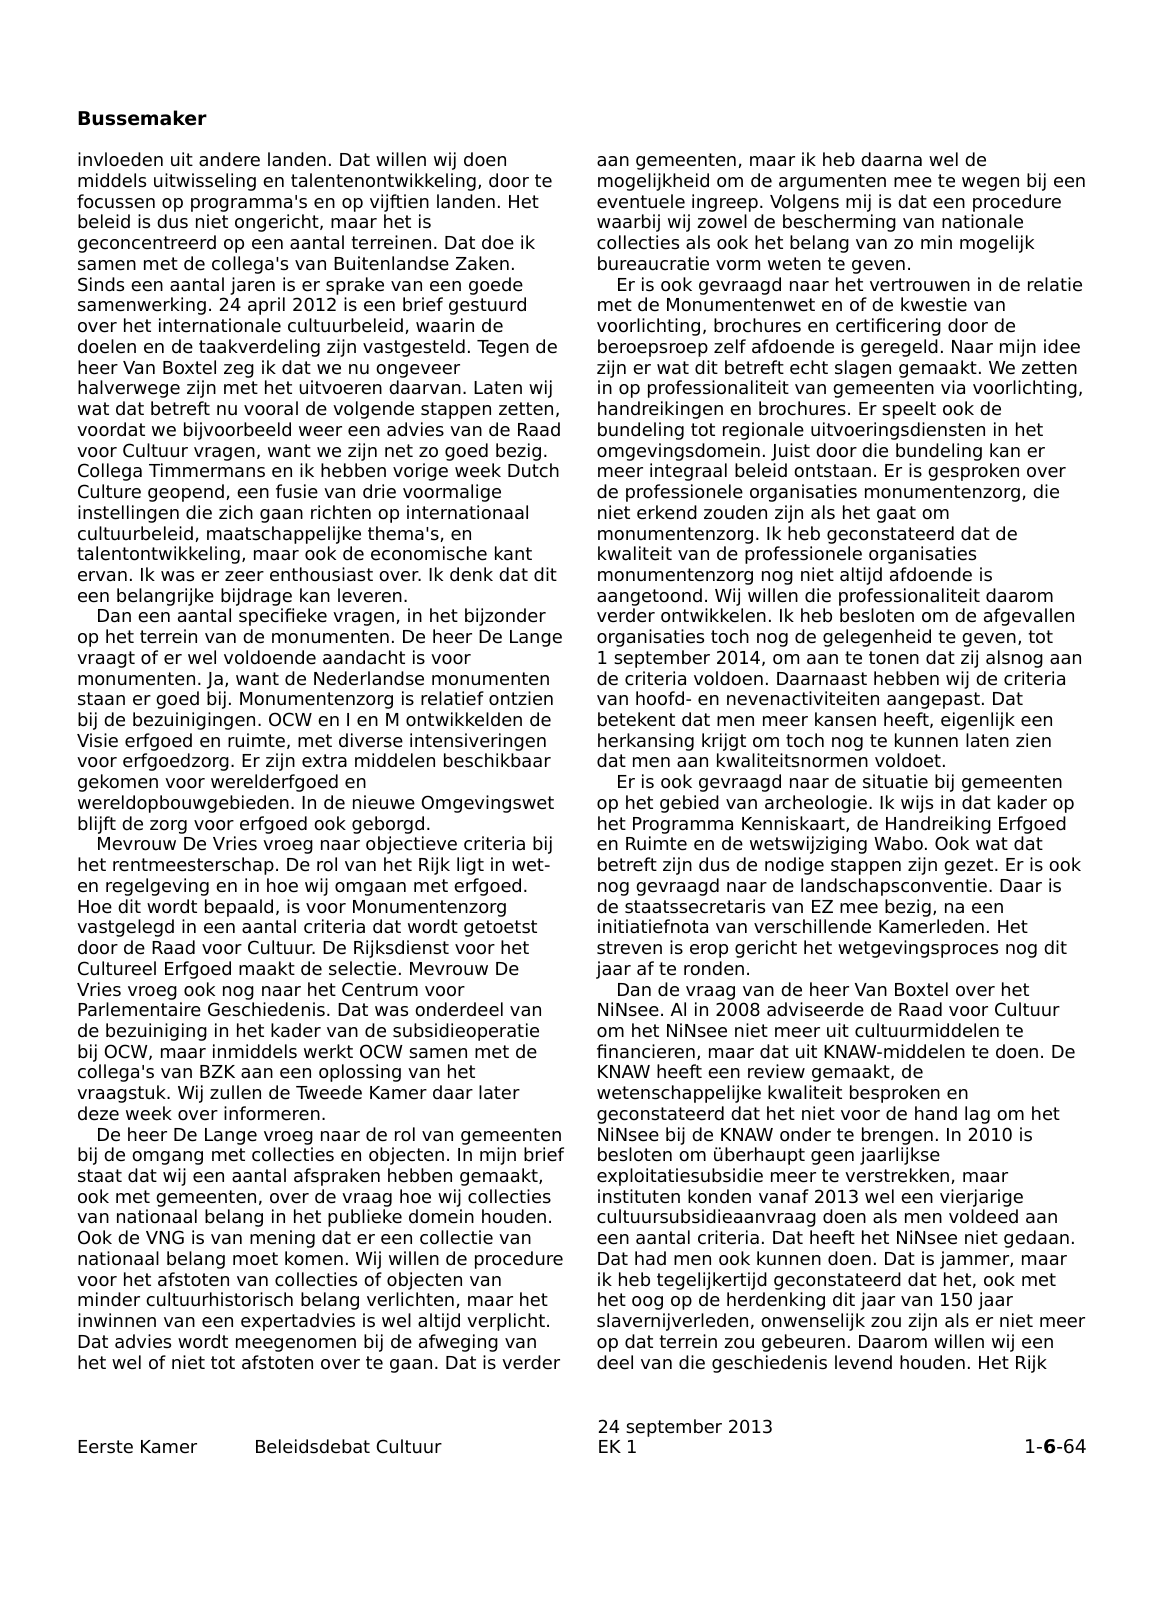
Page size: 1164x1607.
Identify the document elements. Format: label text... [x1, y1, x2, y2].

text Dan de vraag van de heer Van Boxtel over het NiNsee. Al in 2008 adviseerde de Raad voor Cultuur om het NiNsee niet meer uit cultuurmiddelen te financieren, maar dat uit KNAW-middelen te doen. De KNAW heeft een review gemaakt, de wetenschappelijke kwaliteit besproken en geconstateerd dat het niet voor de hand lag om het NiNsee bij de KNAW onder te brengen. In 2010 is besloten om überhaupt geen jaarlijkse exploitatiesubsidie meer te verstrekken, maar instituten konden vanaf 2013 wel een vierjarige cultuursubsidieaanvraag doen als men voldeed aan een aantal criteria. Dat heeft het NiNsee niet gedaan. Dat had men ook kunnen doen. Dat is jammer, maar ik heb tegelijkertijd geconstateerd dat het, ook met het oog op de herdenking dit jaar van 150 jaar slavernijverleden, onwenselijk zou zijn als er niet meer op dat terrein zou gebeuren. Daarom willen wij een deel van die geschiedenis levend houden. Het Rijk [596, 979, 1087, 1373]
text invloeden uit andere landen. Dat willen wij doen middels uitwisseling en talentenontwikkeling, door te focussen op programma's en op vijftien landen. Het beleid is dus niet ongericht, maar het is geconcentreerd op een aantal terreinen. Dat doe ik samen met de collega's van Buitenlandse Zaken. Sinds een aantal jaren is er sprake van een goede samenwerking. 24 april 2012 is een brief gestuurd over het internationale cultuurbeleid, waarin de doelen en de taakverdeling zijn vastgesteld. Tegen de heer Van Boxtel zeg ik dat we nu ongeveer halverwege zijn met het uitvoeren daarvan. Laten wij wat dat betreft nu vooral de volgende stappen zetten, voordat we bijvoorbeeld weer een advies van de Raad voor Cultuur vragen, want we zijn net zo goed bezig. Collega Timmermans en ik hebben vorige week Dutch Culture geopend, een fusie van drie voormalige instellingen die zich gaan richten op internationaal cultuurbeleid, maatschappelijke thema's, en talentontwikkeling, maar ook de economische kant ervan. Ik was er zeer enthousiast over. Ik denk dat dit een belangrijke bijdrage kan leveren. [77, 150, 567, 606]
text aan gemeenten, maar ik heb daarna wel de mogelijkheid om de argumenten mee te wegen bij een eventuele ingreep. Volgens mij is dat een procedure waarbij wij zowel de bescherming van nationale collecties als ook het belang van zo min mogelijk bureaucratie vorm weten te geven. [596, 150, 1087, 274]
text Er is ook gevraagd naar de situatie bij gemeenten op het gebied van archeologie. Ik wijs in dat kader op het Programma Kenniskaart, de Handreiking Erfgoed en Ruimte en de wetswijziging Wabo. Ook wat dat betreft zijn dus de nodige stappen zijn gezet. Er is ook nog gevraagd naar de landschapsconventie. Daar is de staatssecretaris van EZ mee bezig, na een initiatiefnota van verschillende Kamerleden. Het streven is erop gericht het wetgevingsproces nog dit jaar af te ronden. [596, 772, 1087, 979]
text Dan een aantal specifieke vragen, in het bijzonder op het terrein van de monumenten. De heer De Lange vraagt of er wel voldoende aandacht is voor monumenten. Ja, want de Nederlandse monumenten staan er goed bij. Monumentenzorg is relatief ontzien bij de bezuinigingen. OCW en I en M ontwikkelden de Visie erfgoed en ruimte, met diverse intensiveringen voor erfgoedzorg. Er zijn extra middelen beschikbaar gekomen voor werelderfgoed en wereldopbouwgebieden. In de nieuwe Omgevingswet blijft de zorg voor erfgoed ook geborgd. [77, 606, 567, 834]
text Mevrouw De Vries vroeg naar objectieve criteria bij het rentmeesterschap. De rol van het Rijk ligt in wet- en regelgeving en in hoe wij omgaan met erfgoed. Hoe dit wordt bepaald, is voor Monumentenzorg vastgelegd in een aantal criteria dat wordt getoetst door de Raad voor Cultuur. De Rijksdienst voor het Cultureel Erfgoed maakt de selectie. Mevrouw De Vries vroeg ook nog naar het Centrum voor Parlementaire Geschiedenis. Dat was onderdeel van de bezuiniging in het kader van de subsidieoperatie bij OCW, maar inmiddels werkt OCW samen met de collega's van BZK aan een oplossing van het vraagstuk. Wij zullen de Tweede Kamer daar later deze week over informeren. [77, 834, 567, 1124]
text Er is ook gevraagd naar het vertrouwen in de relatie met de Monumentenwet en of de kwestie van voorlichting, brochures en certificering door de beroepsroep zelf afdoende is geregeld. Naar mijn idee zijn er wat dit betreft echt slagen gemaakt. We zetten in op professionaliteit van gemeenten via voorlichting, handreikingen en brochures. Er speelt ook de bundeling tot regionale uitvoeringsdiensten in het omgevingsdomein. Juist door die bundeling kan er meer integraal beleid ontstaan. Er is gesproken over de professionele organisaties monumentenzorg, die niet erkend zouden zijn als het gaat om monumentenzorg. Ik heb geconstateerd dat de kwaliteit van de professionele organisaties monumentenzorg nog niet altijd afdoende is aangetoond. Wij willen die professionaliteit daarom verder ontwikkelen. Ik heb besloten om de afgevallen organisaties toch nog de gelegenheid te geven, tot 1 september 2014, om aan te tonen dat zij alsnog aan de criteria voldoen. Daarnaast hebben wij de criteria van hoofd- en nevenactiviteiten aangepast. Dat betekent dat men meer kansen heeft, eigenlijk een herkansing krijgt om toch nog te kunnen laten zien dat men aan kwaliteitsnormen voldoet. [596, 274, 1087, 772]
text De heer De Lange vroeg naar de rol van gemeenten bij de omgang met collecties en objecten. In mijn brief staat dat wij een aantal afspraken hebben gemaakt, ook met gemeenten, over de vraag hoe wij collecties van nationaal belang in het publieke domein houden. Ook de VNG is van mening dat er een collectie van nationaal belang moet komen. Wij willen de procedure voor het afstoten van collecties of objecten van minder cultuurhistorisch belang verlichten, maar het inwinnen van een expertadvies is wel altijd verplicht. Dat advies wordt meegenomen bij de afweging van het wel of niet tot afstoten over te gaan. Dat is verder [77, 1124, 567, 1373]
